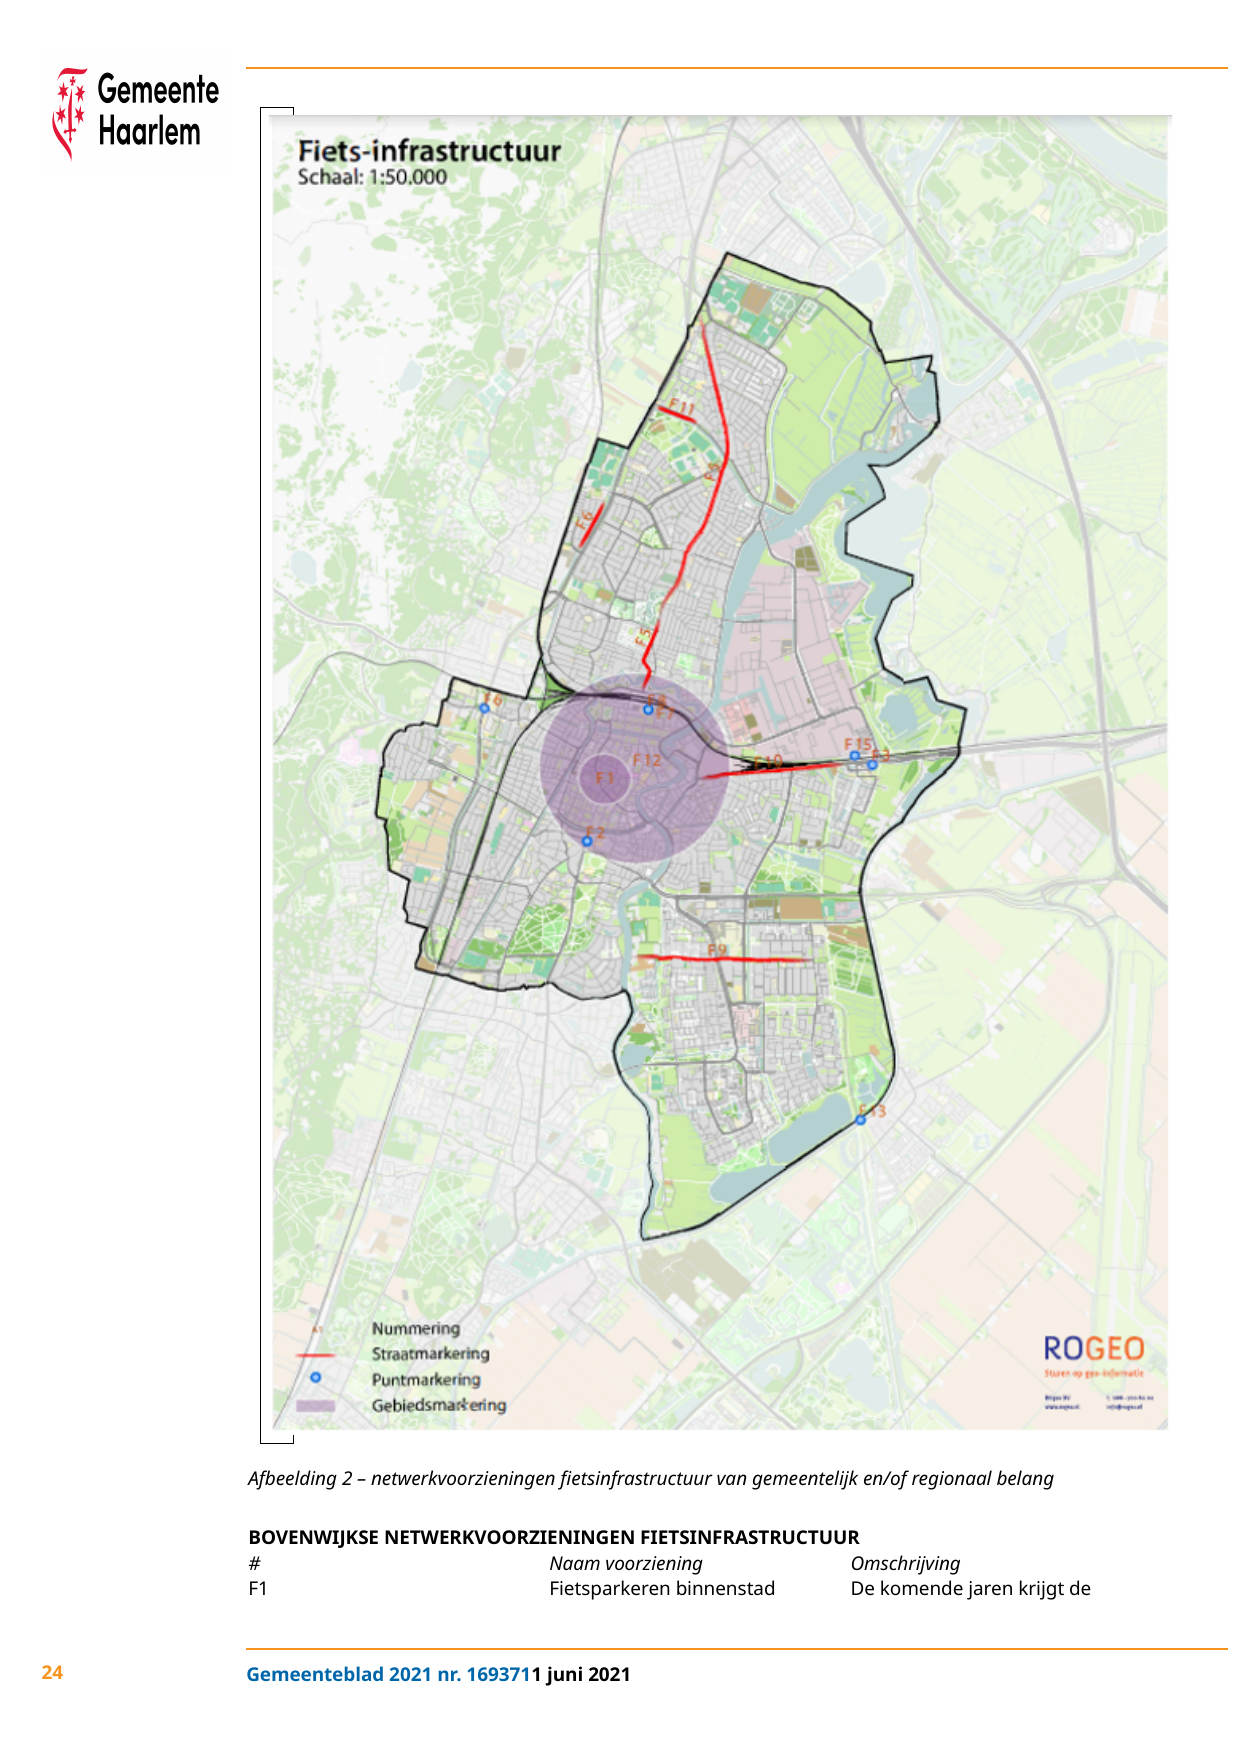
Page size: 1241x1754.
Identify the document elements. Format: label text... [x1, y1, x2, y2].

table_cell F1 [248, 1576, 549, 1601]
table_cell Omschrijving [850, 1550, 1152, 1576]
picture [268, 115, 1173, 1435]
table_cell Fietsparkeren binnenstad [549, 1576, 850, 1601]
table_cell De komende jaren krijgt de [850, 1576, 1152, 1601]
table_cell # [248, 1550, 549, 1576]
text Afbeelding 2 – netwerkvoorzieningen fietsinfrastructuur van gemeentelijk en/of regionaal belang [248, 1465, 1152, 1491]
table_header BOVENWIJKSE NETWERKVOORZIENINGEN FIETSINFRASTRUCTUUR [248, 1524, 1152, 1550]
table_cell Naam voorziening [549, 1550, 850, 1576]
picture [41, 47, 231, 172]
